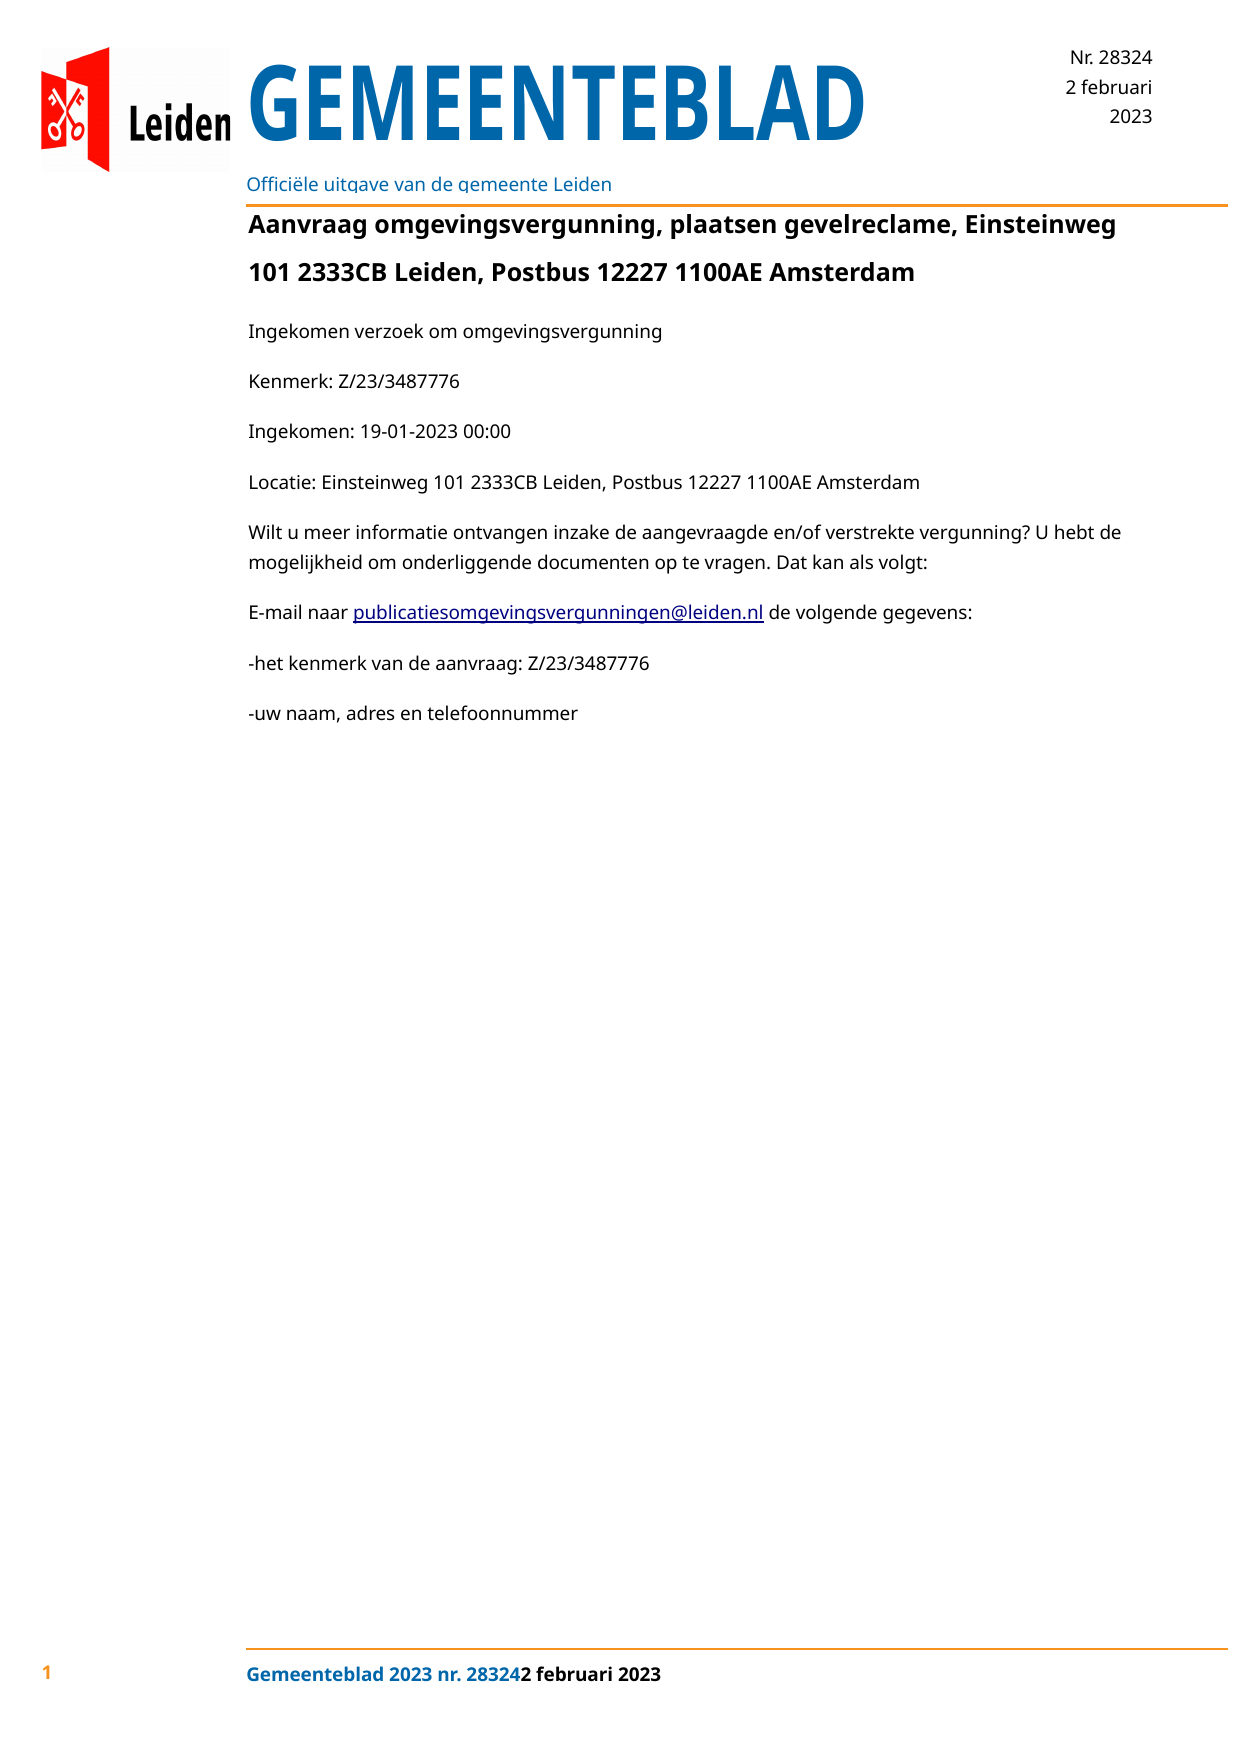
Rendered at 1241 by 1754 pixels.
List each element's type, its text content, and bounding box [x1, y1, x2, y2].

picture [41, 47, 231, 172]
text -uw naam, adres en telefoonnummer [248, 700, 1152, 726]
text Aanvraag omgevingsvergunning, plaatsen gevelreclame, Einsteinweg 101 2333CB Leiden, Postbus 12227 1100AE Amsterdam [248, 207, 1152, 288]
text E-mail naar publicatiesomgevingsvergunningen@leiden.nl de volgende gegevens: [248, 599, 1152, 625]
text -het kenmerk van de aanvraag: Z/23/3487776 [248, 650, 1152, 676]
text Ingekomen verzoek om omgevingsvergunning [248, 318, 1152, 344]
text Ingekomen: 19-01-2023 00:00 [248, 419, 1152, 444]
text Wilt u meer informatie ontvangen inzake de aangevraagde en/of verstrekte vergunning? U hebt de mogelijkheid om onderliggende documenten op te vragen. Dat kan als volgt: [248, 519, 1152, 575]
text Kenmerk: Z/23/3487776 [248, 368, 1152, 394]
text Locatie: Einsteinweg 101 2333CB Leiden, Postbus 12227 1100AE Amsterdam [248, 469, 1152, 495]
